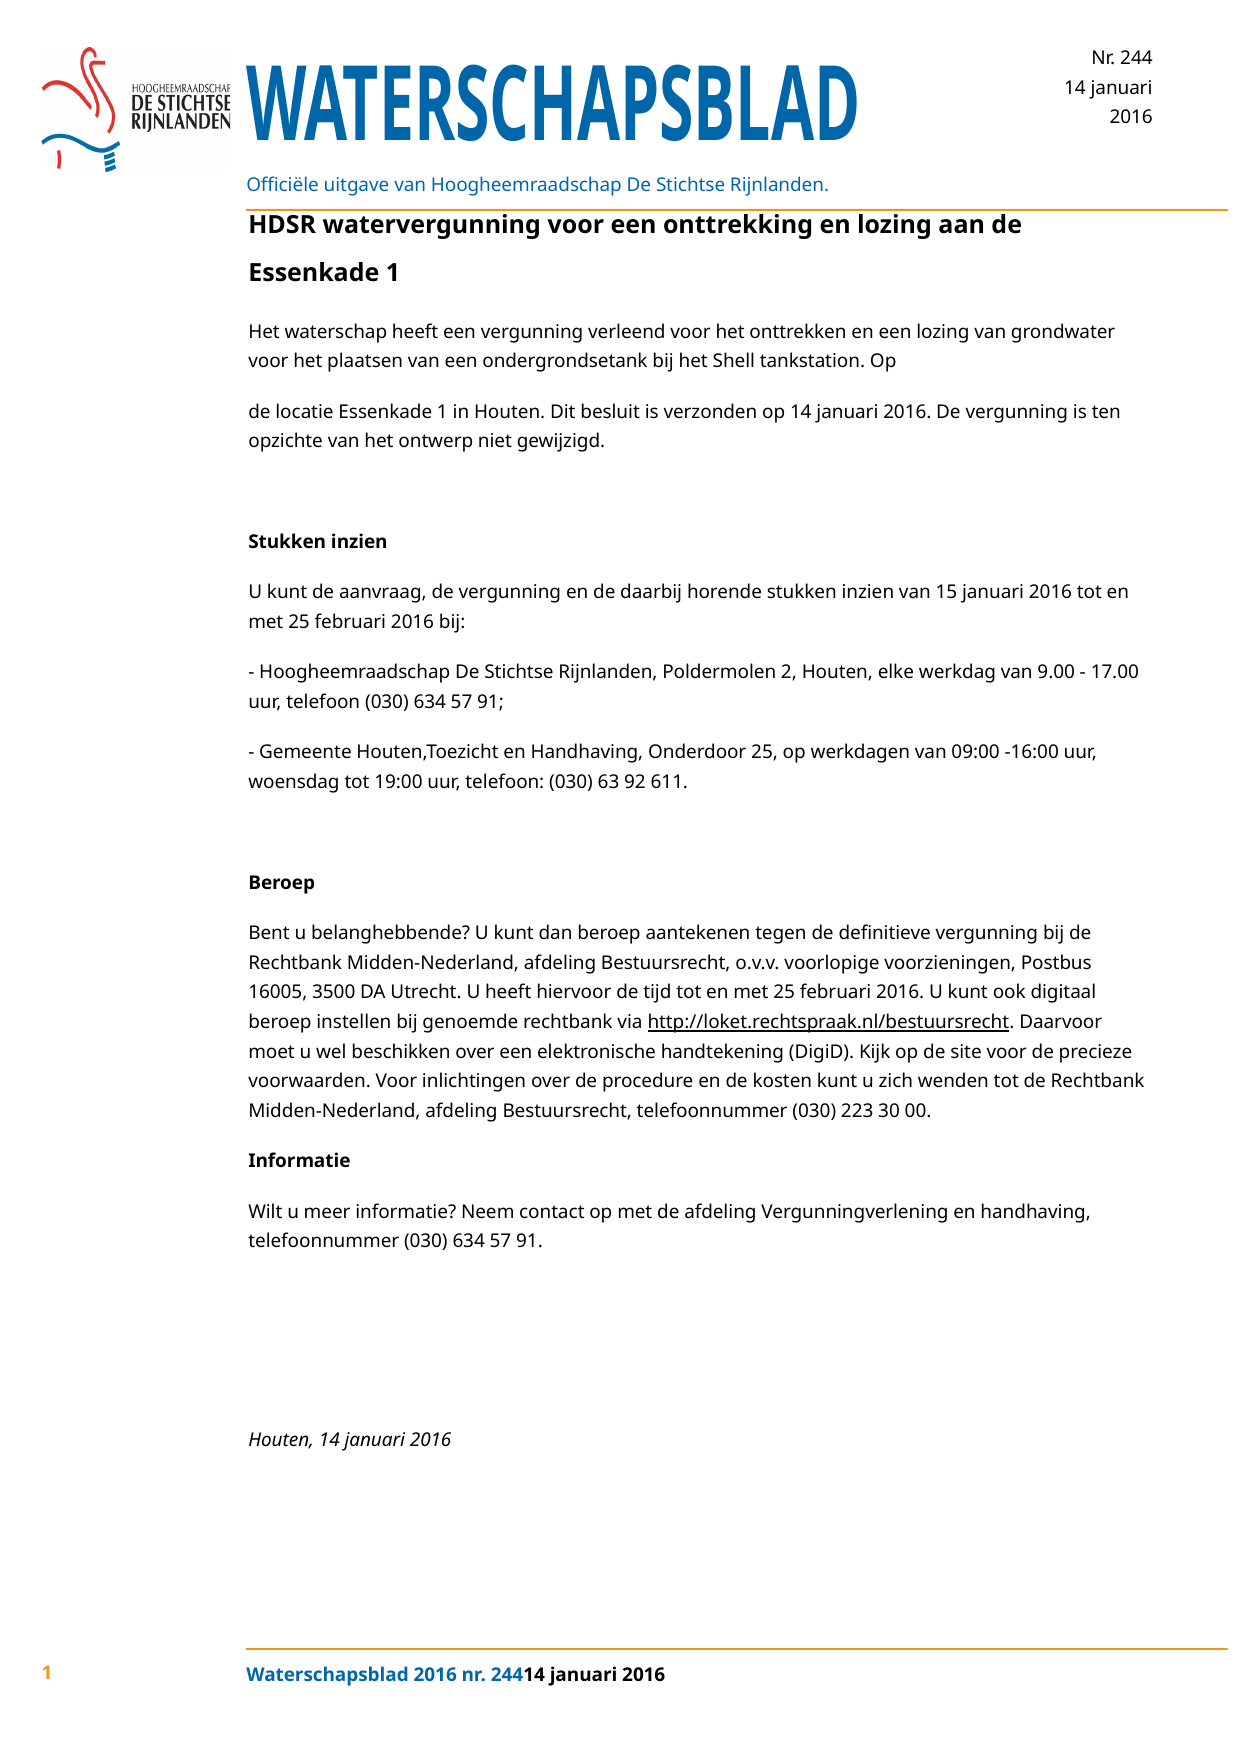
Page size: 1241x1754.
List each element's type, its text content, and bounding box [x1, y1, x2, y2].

text Stukken inzien [248, 528, 1152, 554]
picture [41, 47, 231, 172]
text - Hoogheemraadschap De Stichtse Rijnlanden, Poldermolen 2, Houten, elke werkdag van 9.00 - 17.00 uur, telefoon (030) 634 57 91; [248, 659, 1152, 714]
text Het waterschap heeft een vergunning verleend voor het onttrekken en een lozing van grondwater voor het plaatsen van een ondergrondsetank bij het Shell tankstation. Op [248, 318, 1152, 373]
text U kunt de aanvraag, de vergunning en de daarbij horende stukken inzien van 15 januari 2016 tot en met 25 februari 2016 bij: [248, 579, 1152, 634]
text HDSR watervergunning voor een onttrekking en lozing aan de Essenkade 1 [248, 211, 1152, 288]
text Bent u belanghebbende? U kunt dan beroep aantekenen tegen de definitieve vergunning bij de Rechtbank Midden-Nederland, afdeling Bestuursrecht, o.v.v. voorlopige voorzieningen, Postbus 16005, 3500 DA Utrecht. U heeft hiervoor de tijd tot en met 25 februari 2016. U kunt ook digitaal beroep instellen bij genoemde rechtbank via http://loket.rechtspraak.nl/bestuursrecht. Daarvoor moet u wel beschikken over een elektronische handtekening (DigiD). Kijk op de site voor de precieze voorwaarden. Voor inlichtingen over de procedure en de kosten kunt u zich wenden tot de Rechtbank Midden-Nederland, afdeling Bestuursrecht, telefoonnummer (030) 223 30 00. [248, 919, 1152, 1123]
text Wilt u meer informatie? Neem contact op met de afdeling Vergunningverlening en handhaving, telefoonnummer (030) 634 57 91. [248, 1198, 1152, 1253]
text Beroep [248, 869, 1152, 895]
text de locatie Essenkade 1 in Houten. Dit besluit is verzonden op 14 januari 2016. De vergunning is ten opzichte van het ontwerp niet gewijzigd. [248, 398, 1152, 453]
text Houten, 14 januari 2016 [248, 1427, 1152, 1452]
text Informatie [248, 1147, 1152, 1173]
text - Gemeente Houten,Toezicht en Handhaving, Onderdoor 25, op werkdagen van 09:00 -16:00 uur, woensdag tot 19:00 uur, telefoon: (030) 63 92 611. [248, 739, 1152, 794]
